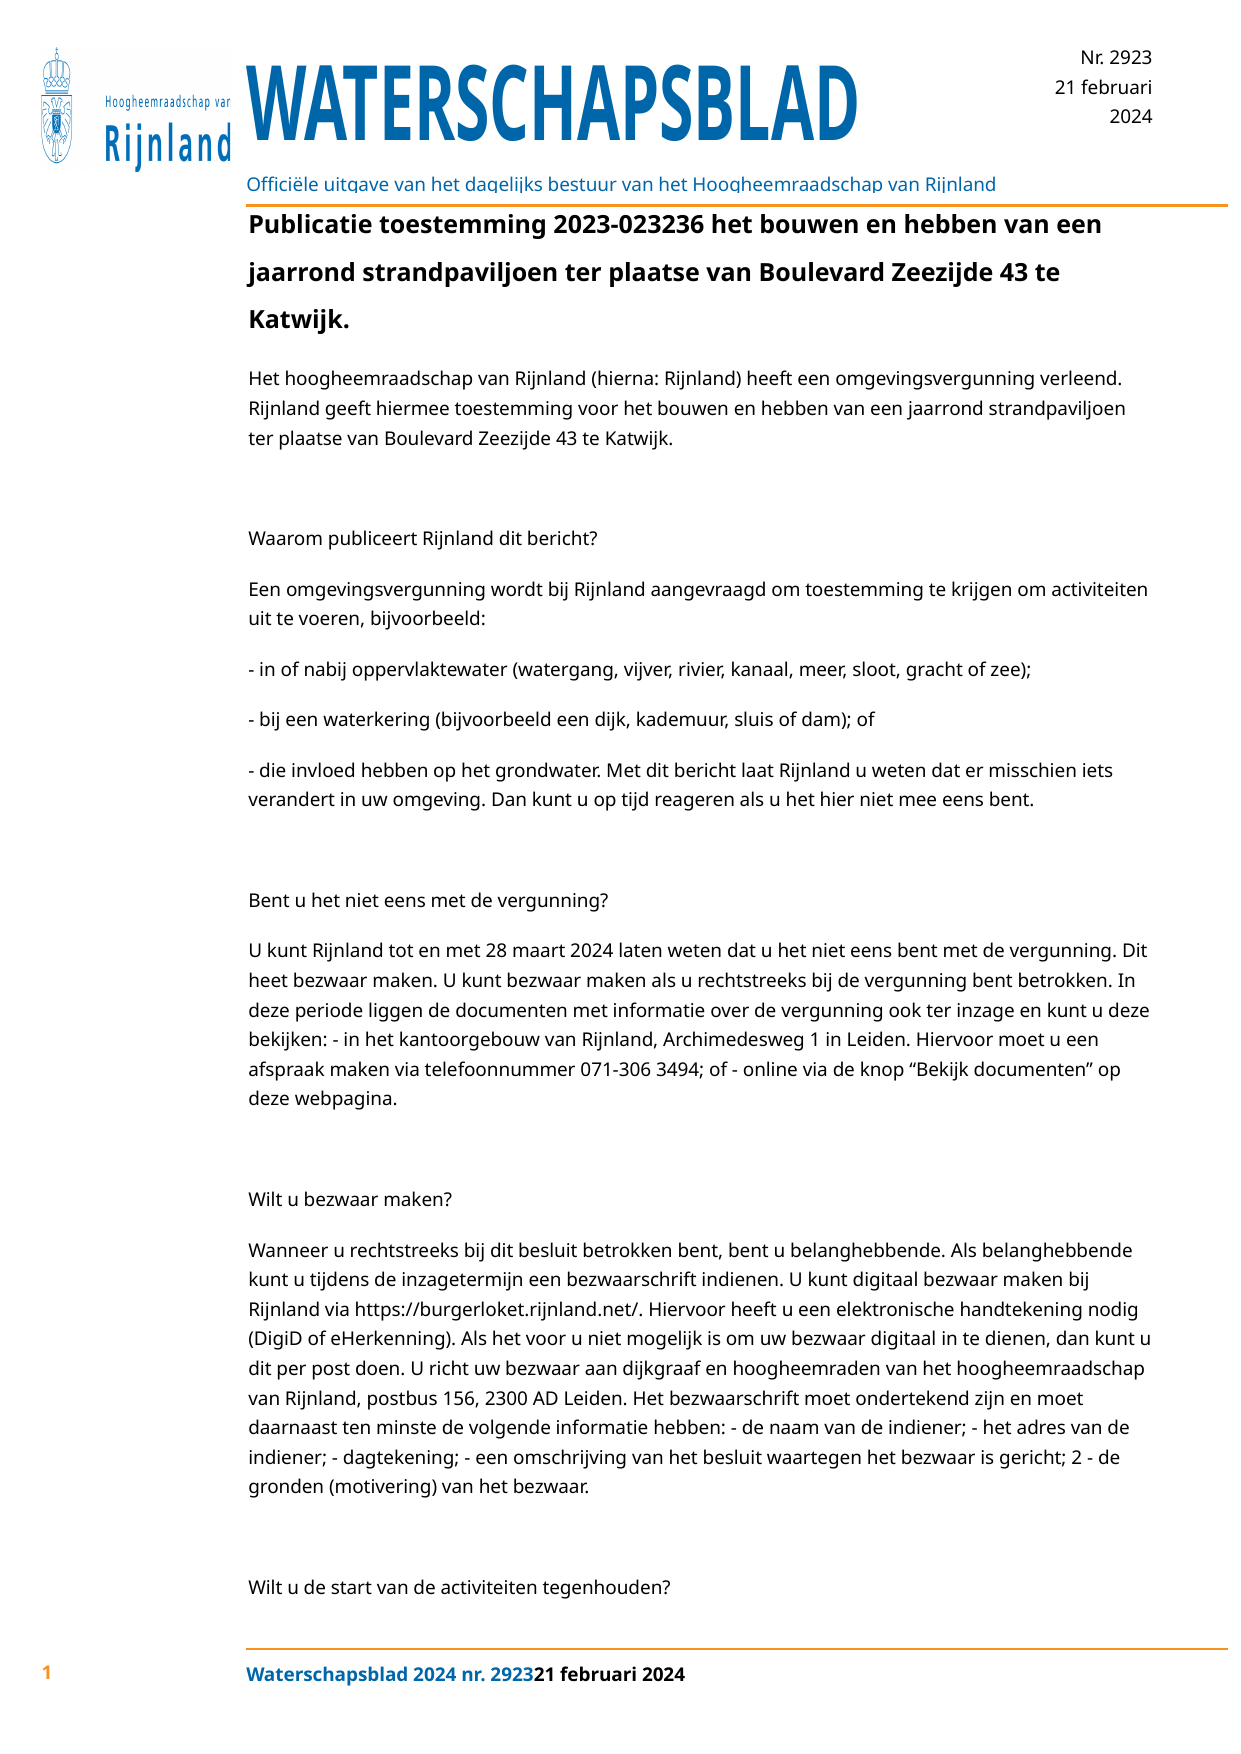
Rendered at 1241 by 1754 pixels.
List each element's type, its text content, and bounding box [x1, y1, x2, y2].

text Publicatie toestemming 2023-023236 het bouwen en hebben van een jaarrond strandpaviljoen ter plaatse van Boulevard Zeezijde 43 te Katwijk. [248, 207, 1152, 336]
text - bij een waterkering (bijvoorbeeld een dijk, kademuur, sluis of dam); of [248, 706, 1152, 732]
text - die invloed hebben op het grondwater. Met dit bericht laat Rijnland u weten dat er misschien iets verandert in uw omgeving. Dan kunt u op tijd reageren als u het hier niet mee eens bent. [248, 757, 1152, 812]
text Bent u het niet eens met de vergunning? [248, 887, 1152, 913]
text Waarom publiceert Rijnland dit bericht? [248, 526, 1152, 551]
text Het hoogheemraadschap van Rijnland (hierna: Rijnland) heeft een omgevingsvergunning verleend. Rijnland geeft hiermee toestemming voor het bouwen en hebben van een jaarrond strandpaviljoen ter plaatse van Boulevard Zeezijde 43 te Katwijk. [248, 366, 1152, 450]
text Een omgevingsvergunning wordt bij Rijnland aangevraagd om toestemming te krijgen om activiteiten uit te voeren, bijvoorbeeld: [248, 576, 1152, 631]
picture [41, 47, 231, 172]
text - in of nabij oppervlaktewater (watergang, vijver, rivier, kanaal, meer, sloot, gracht of zee); [248, 656, 1152, 682]
text U kunt Rijnland tot en met 28 maart 2024 laten weten dat u het niet eens bent met de vergunning. Dit heet bezwaar maken. U kunt bezwaar maken als u rechtstreeks bij de vergunning bent betrokken. In deze periode liggen de documenten met informatie over de vergunning ook ter inzage en kunt u deze bekijken: - in het kantoorgebouw van Rijnland, Archimedesweg 1 in Leiden. Hiervoor moet u een afspraak maken via telefoonnummer 071-306 3494; of - online via de knop “Bekijk documenten” op deze webpagina. [248, 938, 1152, 1111]
text Wilt u de start van de activiteiten tegenhouden? [248, 1574, 1152, 1600]
text Wanneer u rechtstreeks bij dit besluit betrokken bent, bent u belanghebbende. Als belanghebbende kunt u tijdens de inzagetermijn een bezwaarschrift indienen. U kunt digitaal bezwaar maken bij Rijnland via https://burgerloket.rijnland.net/. Hiervoor heeft u een elektronische handtekening nodig (DigiD of eHerkenning). Als het voor u niet mogelijk is om uw bezwaar digitaal in te dienen, dan kunt u dit per post doen. U richt uw bezwaar aan dijkgraaf en hoogheemraden van het hoogheemraadschap van Rijnland, postbus 156, 2300 AD Leiden. Het bezwaarschrift moet ondertekend zijn en moet daarnaast ten minste de volgende informatie hebben: - de naam van de indiener; - het adres van de indiener; - dagtekening; - een omschrijving van het besluit waartegen het bezwaar is gericht; 2 - de gronden (motivering) van het bezwaar. [248, 1237, 1152, 1499]
text Wilt u bezwaar maken? [248, 1186, 1152, 1212]
